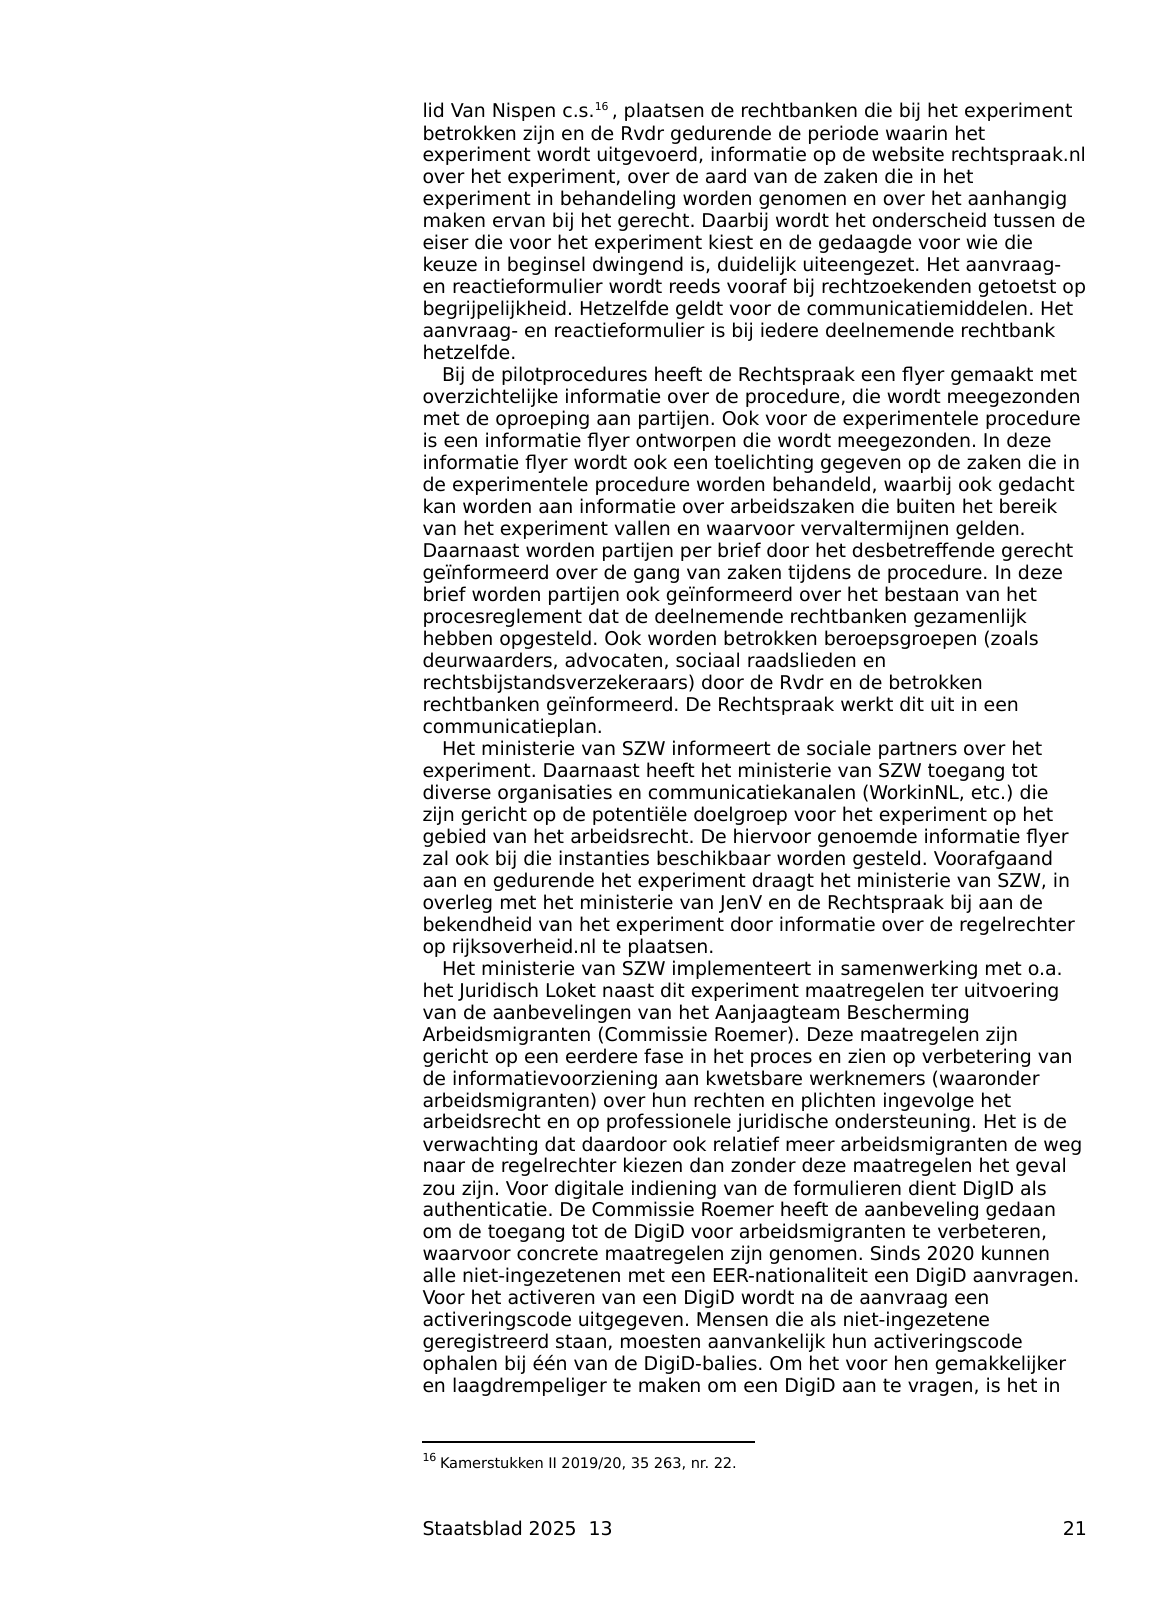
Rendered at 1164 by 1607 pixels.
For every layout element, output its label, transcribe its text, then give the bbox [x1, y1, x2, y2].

text lid Van Nispen c.s., plaatsen de rechtbanken die bij het experiment betrokken zijn en de Rvdr gedurende de periode waarin het experiment wordt uitgevoerd, informatie op de website rechtspraak.nl over het experiment, over de aard van de zaken die in het experiment in behandeling worden genomen en over het aanhangig maken ervan bij het gerecht. Daarbij wordt het onderscheid tussen de eiser die voor het experiment kiest en de gedaagde voor wie die keuze in beginsel dwingend is, duidelijk uiteengezet. Het aanvraag- en reactieformulier wordt reeds vooraf bij rechtzoekenden getoetst op begrijpelijkheid. Hetzelfde geldt voor de communicatiemiddelen. Het aanvraag- en reactieformulier is bij iedere deelnemende rechtbank hetzelfde. [422, 100, 1087, 364]
text Het ministerie van SZW implementeert in samenwerking met o.a. het Juridisch Loket naast dit experiment maatregelen ter uitvoering van de aanbevelingen van het Aanjaagteam Bescherming Arbeidsmigranten (Commissie Roemer). Deze maatregelen zijn gericht op een eerdere fase in het proces en zien op verbetering van de informatievoorziening aan kwetsbare werknemers (waaronder arbeidsmigranten) over hun rechten en plichten ingevolge het arbeidsrecht en op professionele juridische ondersteuning. Het is de verwachting dat daardoor ook relatief meer arbeidsmigranten de weg naar de regelrechter kiezen dan zonder deze maatregelen het geval zou zijn. Voor digitale indiening van de formulieren dient DigID als authenticatie. De Commissie Roemer heeft de aanbeveling gedaan om de toegang tot de DigiD voor arbeidsmigranten te verbeteren, waarvoor concrete maatregelen zijn genomen. Sinds 2020 kunnen alle niet-ingezetenen met een EER-nationaliteit een DigiD aanvragen. Voor het activeren van een DigiD wordt na de aanvraag een activeringscode uitgegeven. Mensen die als niet-ingezetene geregistreerd staan, moesten aanvankelijk hun activeringscode ophalen bij één van de DigiD-balies. Om het voor hen gemakkelijker en laagdrempeliger te maken om een DigiD aan te vragen, is het in [422, 958, 1087, 1397]
text Kamerstukken II 2019/20, 35 263, nr. 22. [422, 1451, 1087, 1473]
text Bij de pilotprocedures heeft de Rechtspraak een flyer gemaakt met overzichtelijke informatie over de procedure, die wordt meegezonden met de oproeping aan partijen. Ook voor de experimentele procedure is een informatie flyer ontworpen die wordt meegezonden. In deze informatie flyer wordt ook een toelichting gegeven op de zaken die in de experimentele procedure worden behandeld, waarbij ook gedacht kan worden aan informatie over arbeidszaken die buiten het bereik van het experiment vallen en waarvoor vervaltermijnen gelden. Daarnaast worden partijen per brief door het desbetreffende gerecht geïnformeerd over de gang van zaken tijdens de procedure. In deze brief worden partijen ook geïnformeerd over het bestaan van het procesreglement dat de deelnemende rechtbanken gezamenlijk hebben opgesteld. Ook worden betrokken beroepsgroepen (zoals deurwaarders, advocaten, sociaal raadslieden en rechtsbijstandsverzekeraars) door de Rvdr en de betrokken rechtbanken geïnformeerd. De Rechtspraak werkt dit uit in een communicatieplan. [422, 364, 1087, 738]
text Het ministerie van SZW informeert de sociale partners over het experiment. Daarnaast heeft het ministerie van SZW toegang tot diverse organisaties en communicatiekanalen (WorkinNL, etc.) die zijn gericht op de potentiële doelgroep voor het experiment op het gebied van het arbeidsrecht. De hiervoor genoemde informatie flyer zal ook bij die instanties beschikbaar worden gesteld. Voorafgaand aan en gedurende het experiment draagt het ministerie van SZW, in overleg met het ministerie van JenV en de Rechtspraak bij aan de bekendheid van het experiment door informatie over de regelrechter op rijksoverheid.nl te plaatsen. [422, 738, 1087, 958]
